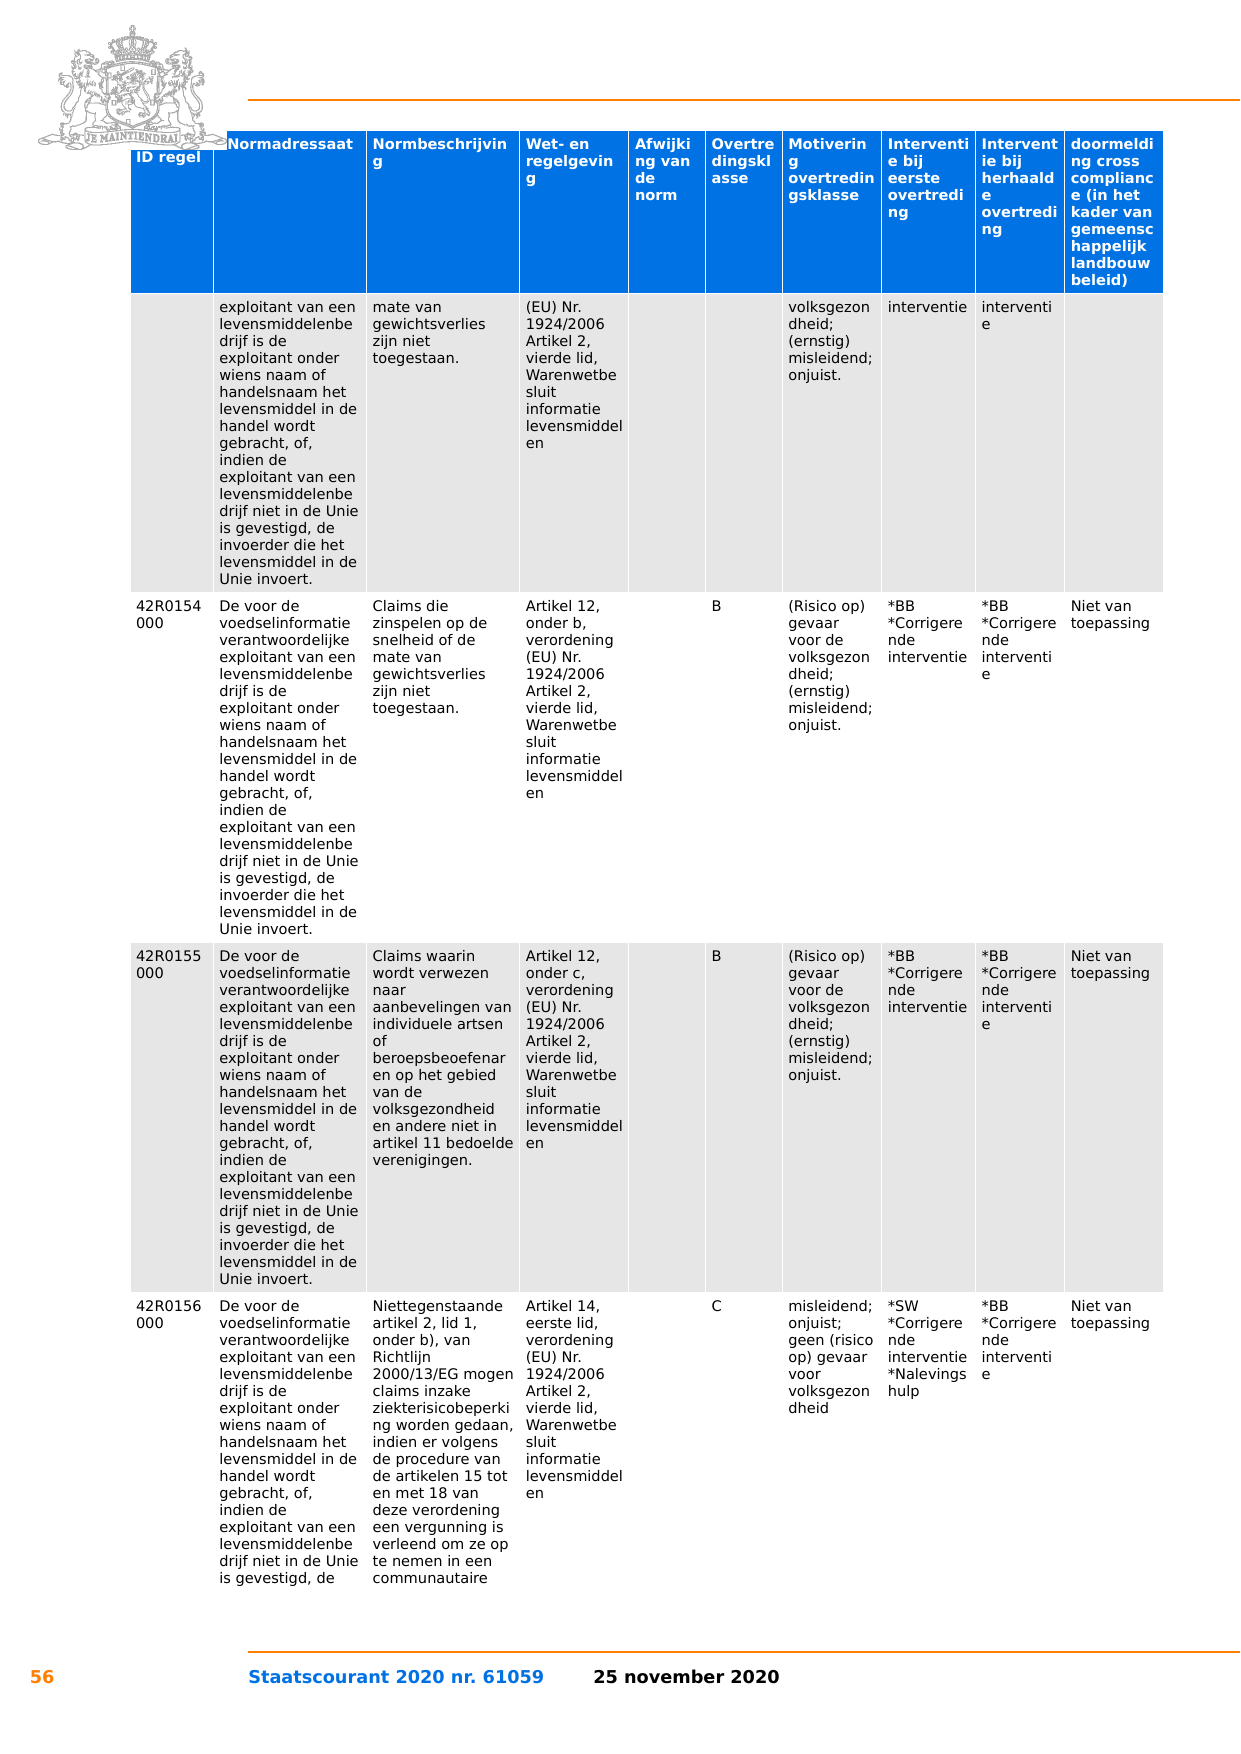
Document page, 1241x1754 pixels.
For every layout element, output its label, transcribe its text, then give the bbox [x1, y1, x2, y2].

table_cell De voor de voedselinformatie verantwoordelijke exploitant van een levensmiddelenbedrijf is de exploitant onder wiens naam of handelsnaam het levensmiddel in de handel wordt gebracht, of, indien de exploitant van een levensmiddelenbedrijf niet in de Unie is gevestigd, de invoerder die het levensmiddel in de Unie invoert. [214, 943, 366, 1292]
table_cell misleidend; onjuist; geen (risico op) gevaar voor volksgezondheid [783, 1293, 881, 1591]
table_cell Claims waarin wordt verwezen naar aanbevelingen van individuele artsen of beroepsbeoefenaren op het gebied van de volksgezondheid en andere niet in artikel 11 bedoelde verenigingen. [367, 943, 519, 1292]
table_header Interventie bij herhaalde overtreding [976, 131, 1064, 293]
picture [38, 25, 227, 150]
table_cell (Risico op) gevaar voor de volksgezondheid; (ernstig) misleidend; onjuist. [783, 593, 881, 942]
table_cell [629, 294, 705, 592]
table_header Normbeschrijving [367, 131, 519, 293]
table_cell *BB *Corrigerende interventie [976, 1293, 1064, 1591]
table_cell [131, 294, 213, 592]
table_cell Artikel 12, onder c, verordening (EU) Nr. 1924/2006 Artikel 2, vierde lid, Warenwetbesluit informatie levensmiddelen [520, 943, 628, 1292]
table_header Overtredingsklasse [706, 131, 782, 293]
table_header Motivering overtredingsklasse [783, 131, 881, 293]
table_cell (EU) Nr. 1924/2006 Artikel 2, vierde lid, Warenwetbesluit informatie levensmiddelen [520, 294, 628, 592]
table_cell (Risico op) gevaar voor de volksgezondheid; (ernstig) misleidend; onjuist. [783, 943, 881, 1292]
table_header Afwijking van de norm [629, 131, 705, 293]
table_header Normadressaat [214, 131, 366, 293]
table_cell 42R0156000 [131, 1293, 213, 1591]
table_cell *BB *Corrigerende interventie [882, 943, 975, 1292]
table_cell [1065, 294, 1163, 592]
table_cell De voor de voedselinformatie verantwoordelijke exploitant van een levensmiddelenbedrijf is de exploitant onder wiens naam of handelsnaam het levensmiddel in de handel wordt gebracht, of, indien de exploitant van een levensmiddelenbedrijf niet in de Unie is gevestigd, de [214, 1293, 366, 1591]
table_cell B [706, 943, 782, 1292]
table_cell *BB *Corrigerende interventie [882, 593, 975, 942]
table_header doormelding cross compliance (in het kader van gemeenschappelijk landbouwbeleid) [1065, 131, 1163, 293]
table_cell Niet van toepassing [1065, 593, 1163, 942]
table_cell 42R0155000 [131, 943, 213, 1292]
table_cell interventie [882, 294, 975, 592]
table_cell Artikel 12, onder b, verordening (EU) Nr. 1924/2006 Artikel 2, vierde lid, Warenwetbesluit informatie levensmiddelen [520, 593, 628, 942]
table_cell B [706, 593, 782, 942]
table_cell Artikel 14, eerste lid, verordening (EU) Nr. 1924/2006 Artikel 2, vierde lid, Warenwetbesluit informatie levensmiddelen [520, 1293, 628, 1591]
table_cell Niet van toepassing [1065, 1293, 1163, 1591]
table_cell mate van gewichtsverlies zijn niet toegestaan. [367, 294, 519, 592]
table_cell *SW *Corrigerende interventie *Nalevingshulp [882, 1293, 975, 1591]
table_header Interventie bij eerste overtreding [882, 131, 975, 293]
table_cell C [706, 1293, 782, 1591]
table_cell De voor de voedselinformatie verantwoordelijke exploitant van een levensmiddelenbedrijf is de exploitant onder wiens naam of handelsnaam het levensmiddel in de handel wordt gebracht, of, indien de exploitant van een levensmiddelenbedrijf niet in de Unie is gevestigd, de invoerder die het levensmiddel in de Unie invoert. [214, 593, 366, 942]
table_cell [629, 943, 705, 1292]
table_cell Niettegenstaande artikel 2, lid 1, onder b), van Richtlijn 2000/13/EG mogen claims inzake ziekterisicobeperking worden gedaan, indien er volgens de procedure van de artikelen 15 tot en met 18 van deze verordening een vergunning is verleend om ze op te nemen in een communautaire [367, 1293, 519, 1591]
table_cell *BB *Corrigerende interventie [976, 943, 1064, 1292]
table_cell exploitant van een levensmiddelenbedrijf is de exploitant onder wiens naam of handelsnaam het levensmiddel in de handel wordt gebracht, of, indien de exploitant van een levensmiddelenbedrijf niet in de Unie is gevestigd, de invoerder die het levensmiddel in de Unie invoert. [214, 294, 366, 592]
table_cell Niet van toepassing [1065, 943, 1163, 1292]
table_cell Claims die zinspelen op de snelheid of de mate van gewichtsverlies zijn niet toegestaan. [367, 593, 519, 942]
table_header Wet- en regelgeving [520, 131, 628, 293]
table_cell 42R0154000 [131, 593, 213, 942]
table_cell [629, 1293, 705, 1591]
table_cell [706, 294, 782, 592]
table_cell interventie [976, 294, 1064, 592]
table_cell *BB *Corrigerende interventie [976, 593, 1064, 942]
table_cell [629, 593, 705, 942]
table_cell volksgezondheid; (ernstig) misleidend; onjuist. [783, 294, 881, 592]
table_header ID regel [131, 150, 213, 293]
